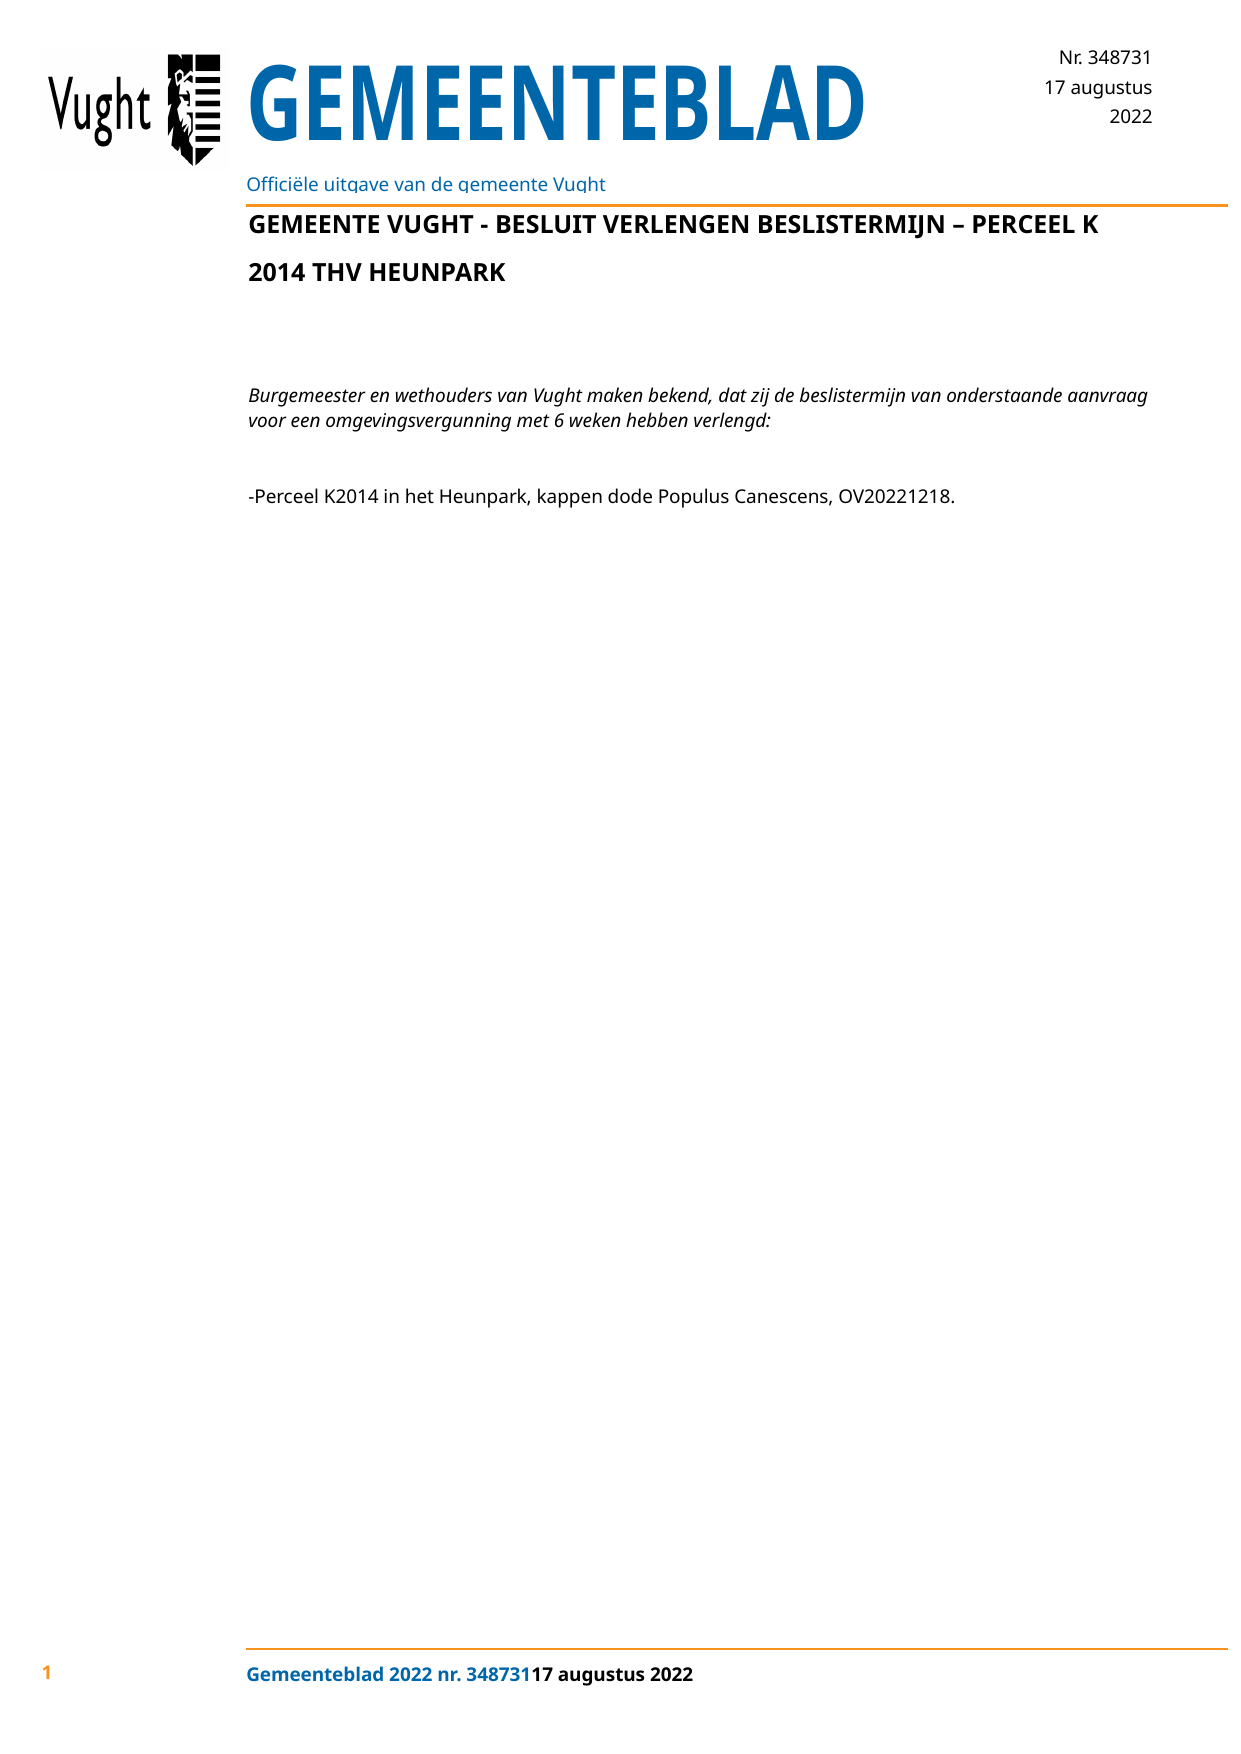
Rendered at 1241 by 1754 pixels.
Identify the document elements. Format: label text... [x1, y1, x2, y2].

picture [41, 47, 231, 172]
text Burgemeester en wethouders van Vught maken bekend, dat zij de beslistermijn van onderstaande aanvraag voor een omgevingsvergunning met 6 weken hebben verlengd: [248, 382, 1152, 433]
text GEMEENTE VUGHT - BESLUIT VERLENGEN BESLISTERMIJN – PERCEEL K 2014 THV HEUNPARK [248, 207, 1152, 288]
text -Perceel K2014 in het Heunpark, kappen dode Populus Canescens, OV20221218. [248, 484, 1152, 509]
